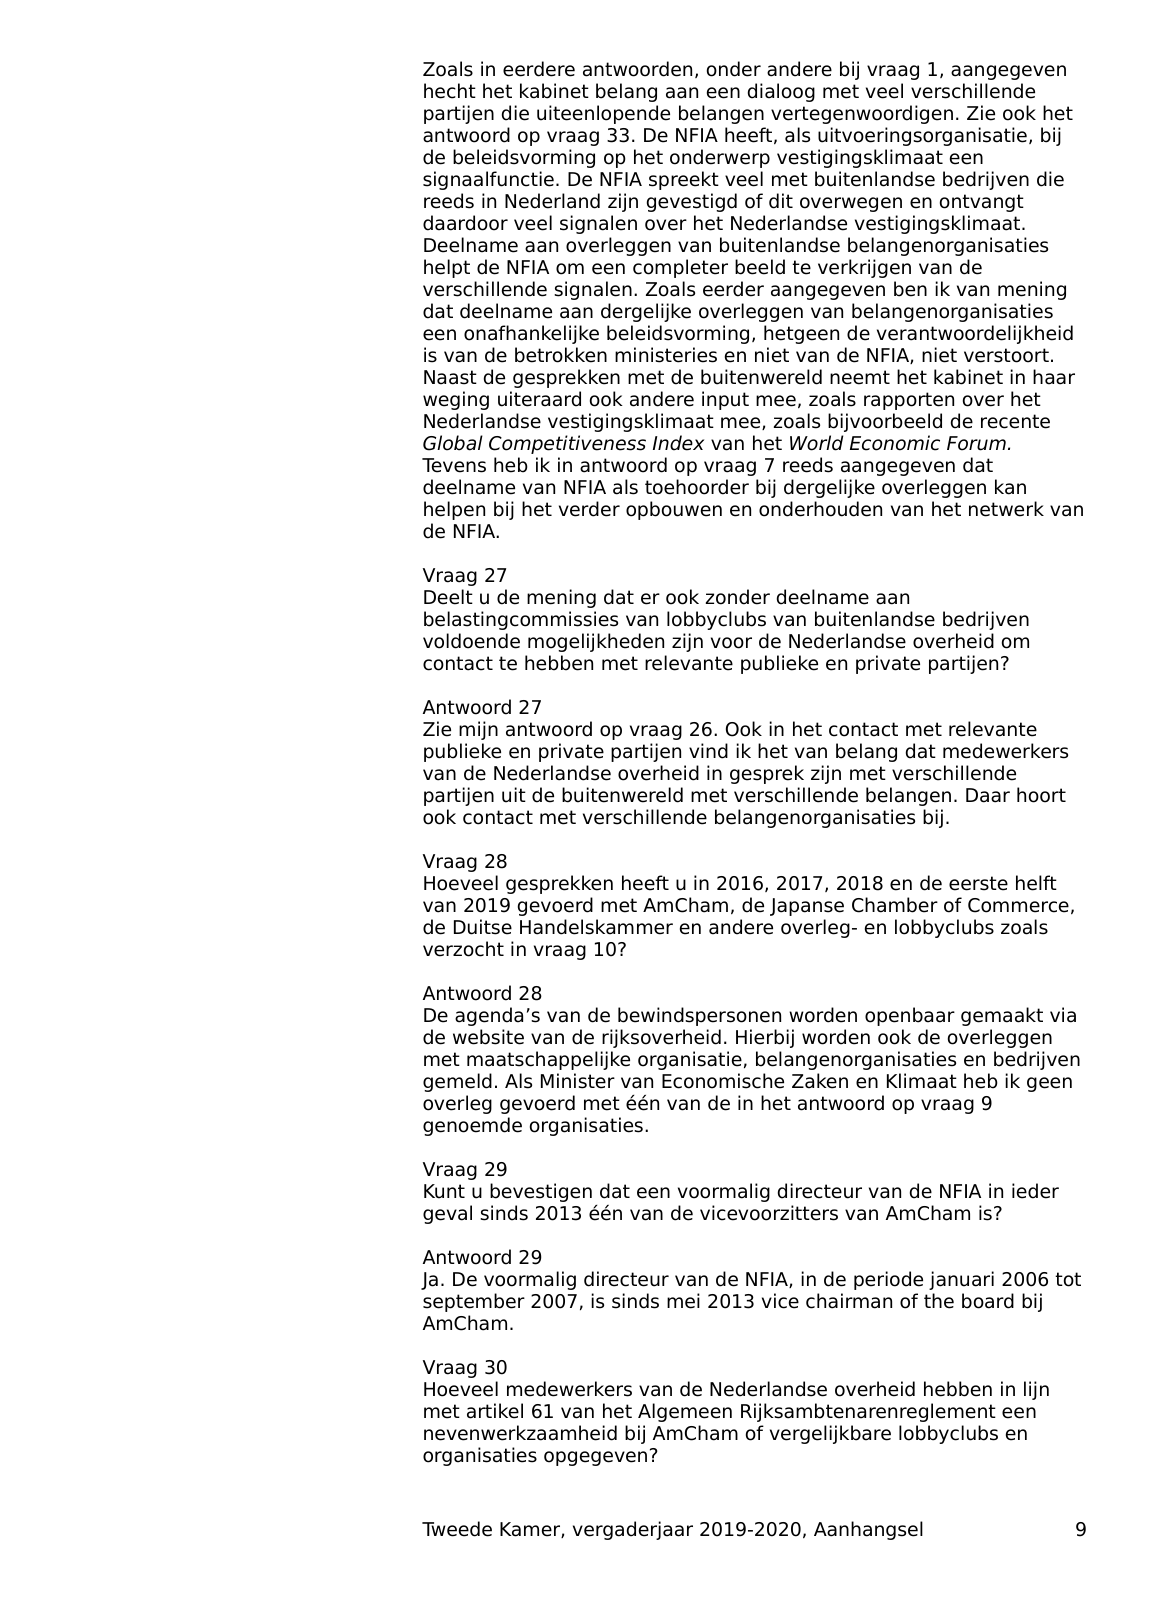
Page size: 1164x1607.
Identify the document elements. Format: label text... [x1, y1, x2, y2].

text Antwoord 29 [422, 1247, 1087, 1269]
text Zie mijn antwoord op vraag 26. Ook in het contact met relevante publieke en private partijen vind ik het van belang dat medewerkers van de Nederlandse overheid in gesprek zijn met verschillende partijen uit de buitenwereld met verschillende belangen. Daar hoort ook contact met verschillende belangenorganisaties bij. [422, 719, 1087, 829]
text Deelt u de mening dat er ook zonder deelname aan belastingcommissies van lobbyclubs van buitenlandse bedrijven voldoende mogelijkheden zijn voor de Nederlandse overheid om contact te hebben met relevante publieke en private partijen? [422, 587, 1087, 675]
text Hoeveel medewerkers van de Nederlandse overheid hebben in lijn met artikel 61 van het Algemeen Rijksambtenarenreglement een nevenwerkzaamheid bij AmCham of vergelijkbare lobbyclubs en organisaties opgegeven? [422, 1379, 1087, 1467]
text Vraag 27 [422, 565, 1087, 587]
text Antwoord 28 [422, 983, 1087, 1005]
text Vraag 30 [422, 1357, 1087, 1379]
text Vraag 28 [422, 851, 1087, 873]
text Tevens heb ik in antwoord op vraag 7 reeds aangegeven dat deelname van NFIA als toehoorder bij dergelijke overleggen kan helpen bij het verder opbouwen en onderhouden van het netwerk van de NFIA. [422, 455, 1087, 543]
text Kunt u bevestigen dat een voormalig directeur van de NFIA in ieder geval sinds 2013 één van de vicevoorzitters van AmCham is? [422, 1181, 1087, 1225]
text Ja. De voormalig directeur van de NFIA, in de periode januari 2006 tot september 2007, is sinds mei 2013 vice chairman of the board bij AmCham. [422, 1269, 1087, 1335]
text De agenda’s van de bewindspersonen worden openbaar gemaakt via de website van de rijksoverheid. Hierbij worden ook de overleggen met maatschappelijke organisatie, belangenorganisaties en bedrijven gemeld. Als Minister van Economische Zaken en Klimaat heb ik geen overleg gevoerd met één van de in het antwoord op vraag 9 genoemde organisaties. [422, 1005, 1087, 1137]
text Vraag 29 [422, 1159, 1087, 1181]
text Hoeveel gesprekken heeft u in 2016, 2017, 2018 en de eerste helft van 2019 gevoerd met AmCham, de Japanse Chamber of Commerce, de Duitse Handelskammer en andere overleg- en lobbyclubs zoals verzocht in vraag 10? [422, 873, 1087, 961]
text Antwoord 27 [422, 697, 1087, 719]
text Zoals in eerdere antwoorden, onder andere bij vraag 1, aangegeven hecht het kabinet belang aan een dialoog met veel verschillende partijen die uiteenlopende belangen vertegenwoordigen. Zie ook het antwoord op vraag 33. De NFIA heeft, als uitvoeringsorganisatie, bij de beleidsvorming op het onderwerp vestigingsklimaat een signaalfunctie. De NFIA spreekt veel met buitenlandse bedrijven die reeds in Nederland zijn gevestigd of dit overwegen en ontvangt daardoor veel signalen over het Nederlandse vestigingsklimaat. Deelname aan overleggen van buitenlandse belangenorganisaties helpt de NFIA om een completer beeld te verkrijgen van de verschillende signalen. Zoals eerder aangegeven ben ik van mening dat deelname aan dergelijke overleggen van belangenorganisaties een onafhankelijke beleidsvorming, hetgeen de verantwoordelijkheid is van de betrokken ministeries en niet van de NFIA, niet verstoort. Naast de gesprekken met de buitenwereld neemt het kabinet in haar weging uiteraard ook andere input mee, zoals rapporten over het Nederlandse vestigingsklimaat mee, zoals bijvoorbeeld de recente Global Competitiveness Index van het World Economic Forum. [422, 59, 1087, 455]
